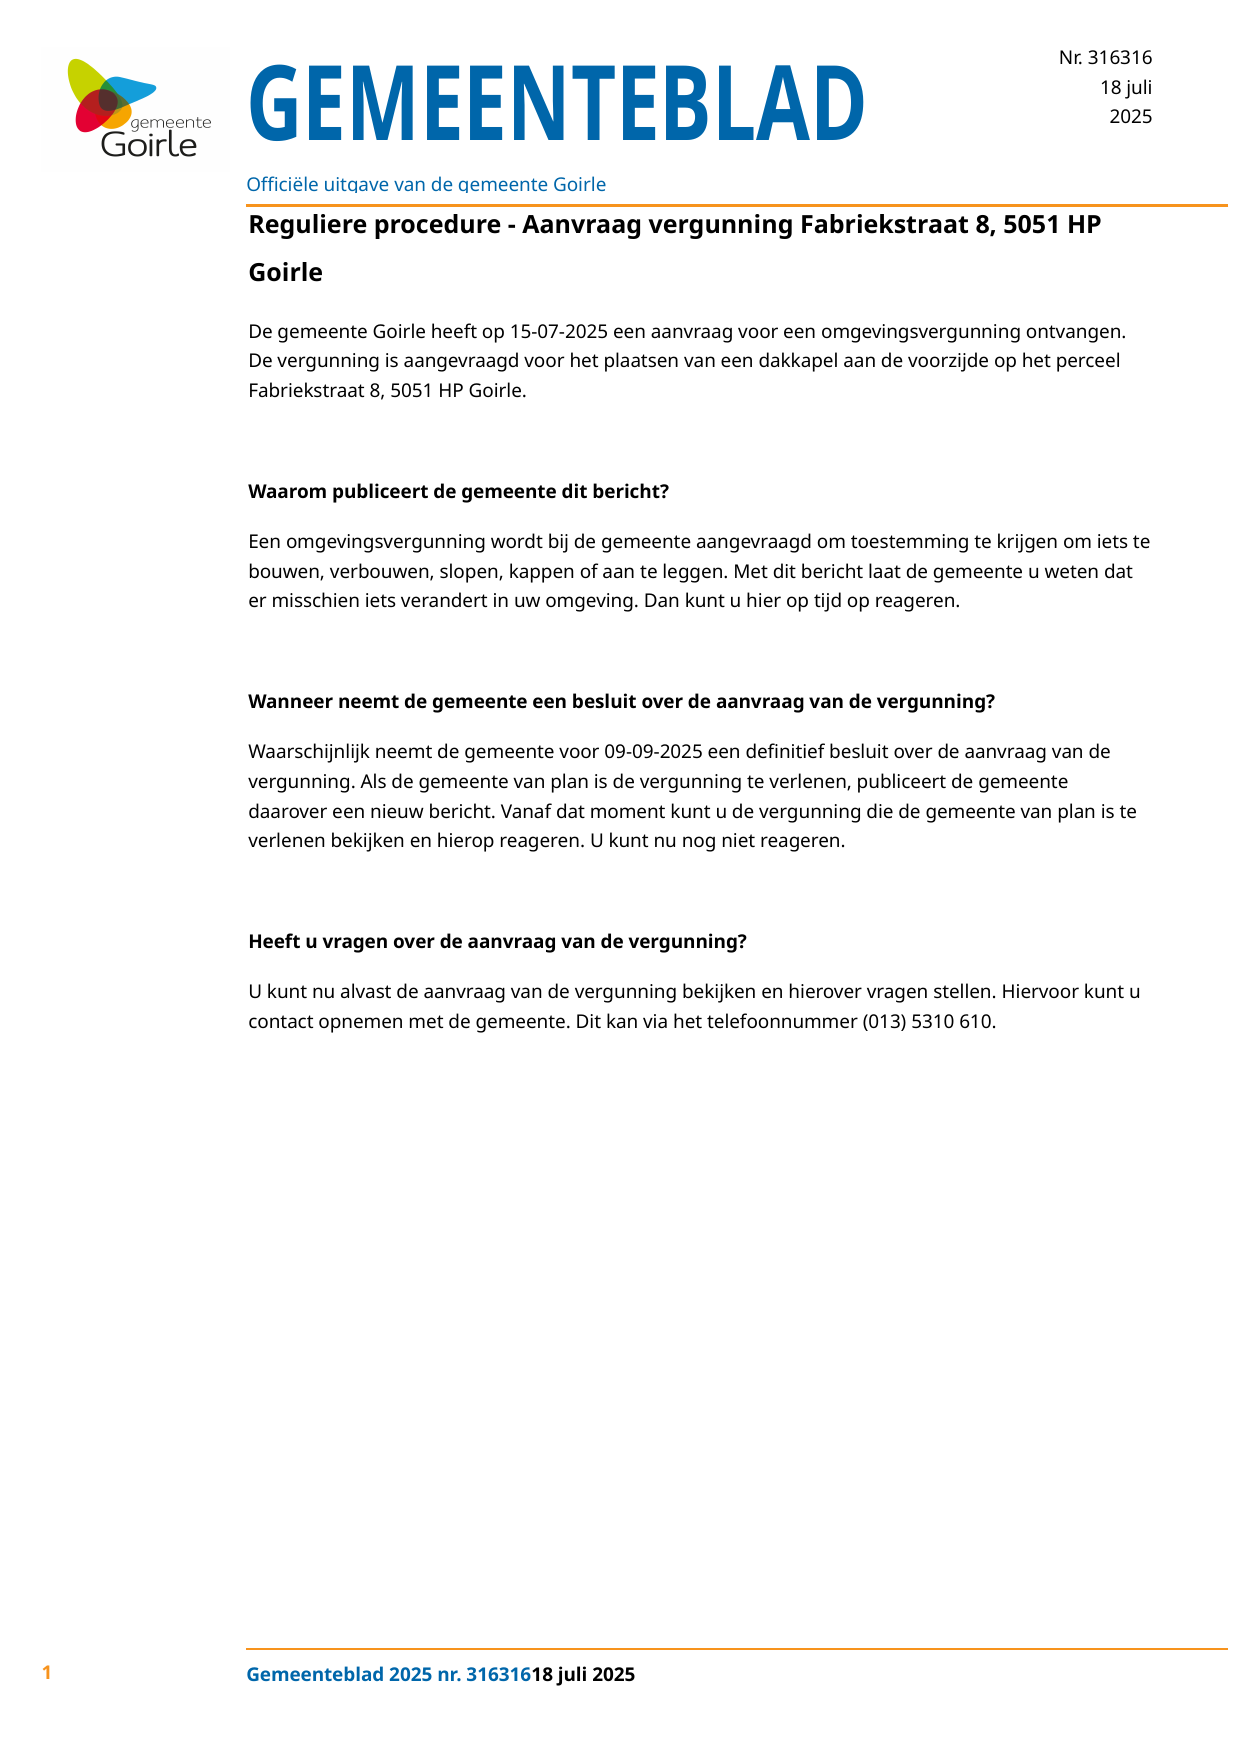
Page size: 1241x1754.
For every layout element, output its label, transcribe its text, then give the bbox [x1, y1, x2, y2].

text Heeft u vragen over de aanvraag van de vergunning? [248, 928, 1152, 954]
text Waarschijnlijk neemt de gemeente voor 09-09-2025 een definitief besluit over de aanvraag van de vergunning. Als de gemeente van plan is de vergunning te verlenen, publiceert de gemeente daarover een nieuw bericht. Vanaf dat moment kunt u de vergunning die de gemeente van plan is te verlenen bekijken en hierop reageren. U kunt nu nog niet reageren. [248, 739, 1152, 853]
text Reguliere procedure - Aanvraag vergunning Fabriekstraat 8, 5051 HP Goirle [248, 207, 1152, 288]
text De gemeente Goirle heeft op 15-07-2025 een aanvraag voor een omgevingsvergunning ontvangen. De vergunning is aangevraagd voor het plaatsen van een dakkapel aan de voorzijde op het perceel Fabriekstraat 8, 5051 HP Goirle. [248, 318, 1152, 403]
text Een omgevingsvergunning wordt bij de gemeente aangevraagd om toestemming te krijgen om iets te bouwen, verbouwen, slopen, kappen of aan te leggen. Met dit bericht laat de gemeente u weten dat er misschien iets verandert in uw omgeving. Dan kunt u hier op tijd op reageren. [248, 528, 1152, 613]
picture [41, 47, 231, 172]
text Wanneer neemt de gemeente een besluit over de aanvraag van de vergunning? [248, 688, 1152, 714]
text U kunt nu alvast de aanvraag van de vergunning bekijken en hierover vragen stellen. Hiervoor kunt u contact opnemen met de gemeente. Dit kan via het telefoonnummer (013) 5310 610. [248, 979, 1152, 1034]
text Waarom publiceert de gemeente dit bericht? [248, 478, 1152, 504]
